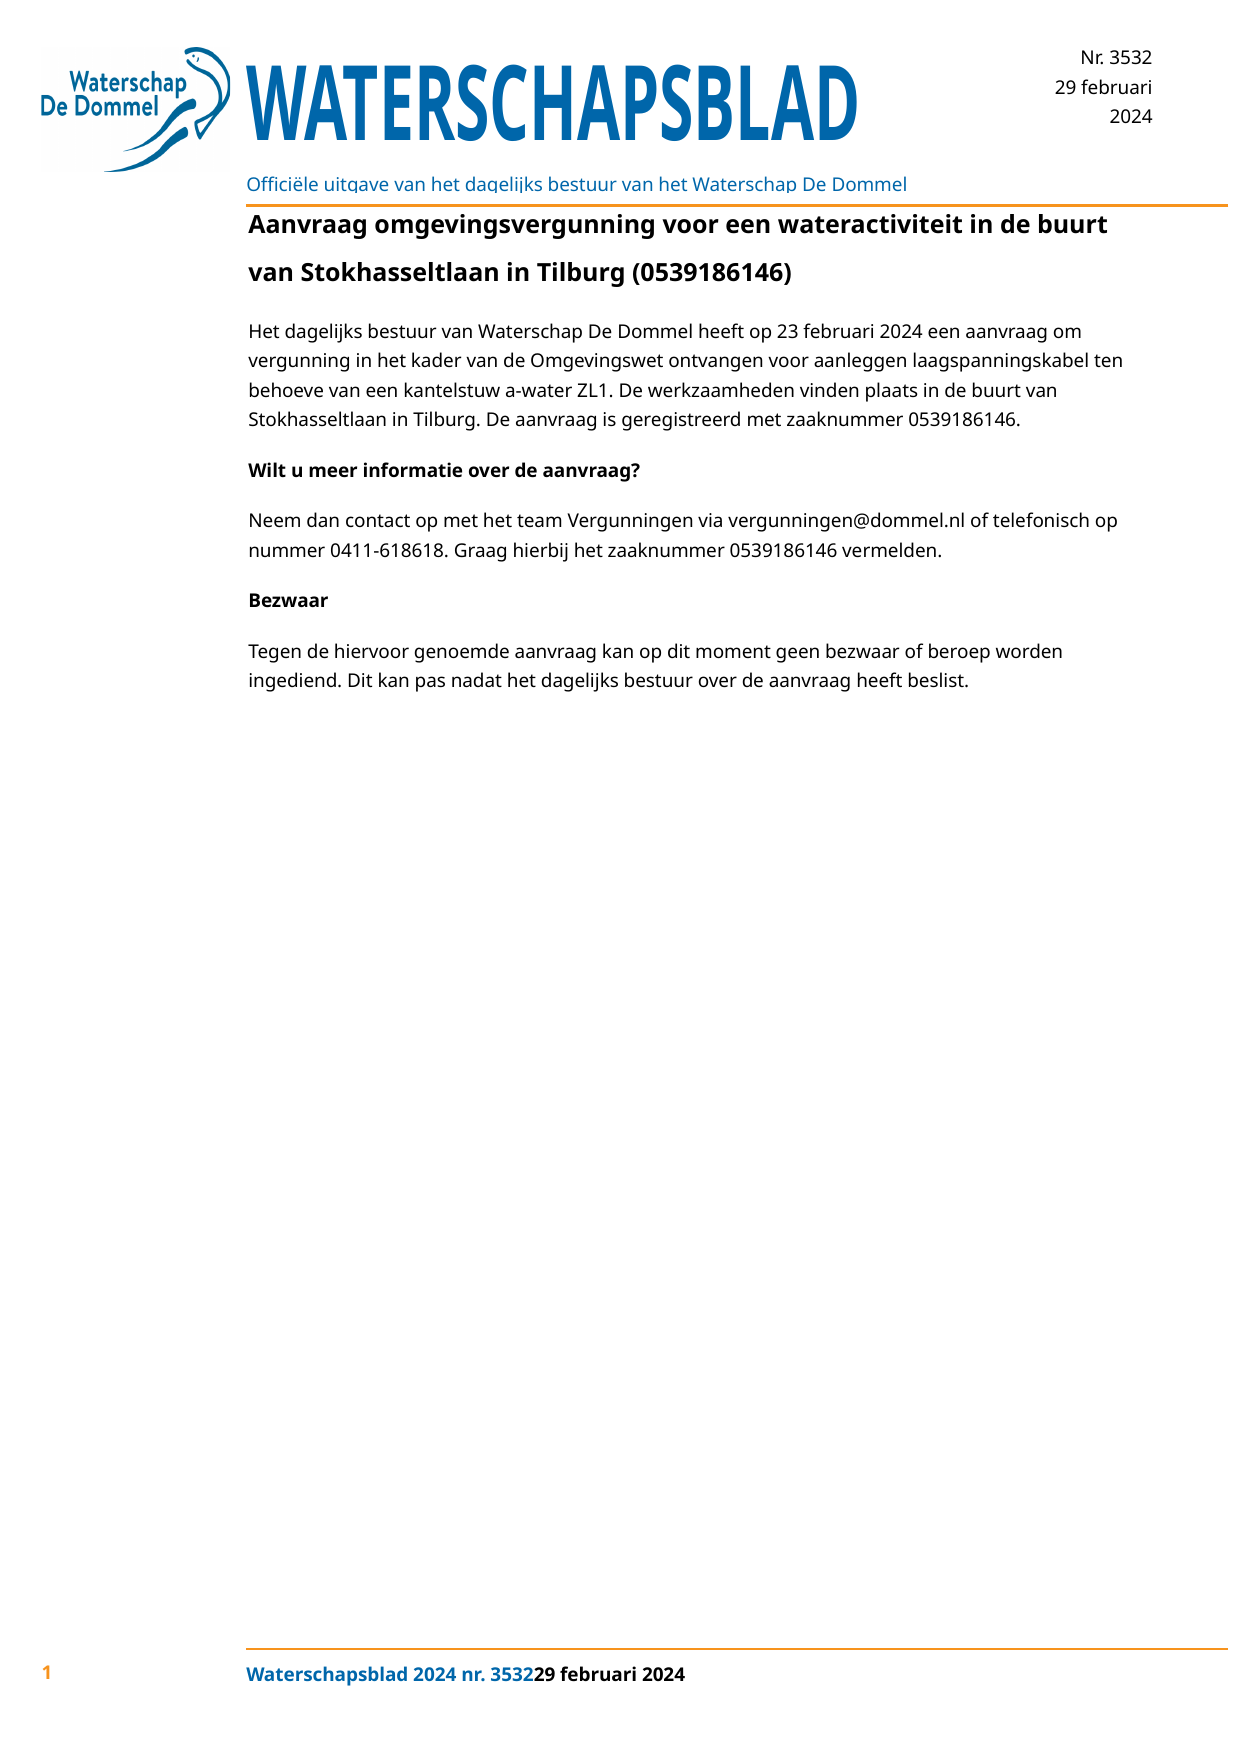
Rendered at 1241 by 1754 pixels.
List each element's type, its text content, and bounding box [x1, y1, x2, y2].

text Bezwaar [248, 587, 1152, 613]
picture [204, 47, 231, 76]
picture [198, 118, 210, 131]
picture [45, 99, 51, 111]
text Neem dan contact op met het team Vergunningen via vergunningen@dommel.nl of telefonisch op nummer 0411-618618. Graag hierbij het zaaknummer 0539186146 vermelden. [248, 507, 1152, 563]
text Het dagelijks bestuur van Waterschap De Dommel heeft op 23 februari 2024 een aanvraag om vergunning in het kader van de Omgevingswet ontvangen voor aanleggen laagspanningskabel ten behoeve van een kantelstuw a-water ZL1. De werkzaamheden vinden plaats in de buurt van Stokhasseltlaan in Tilburg. De aanvraag is geregistreerd met zaaknummer 0539186146. [248, 318, 1152, 432]
picture [41, 47, 231, 172]
text Tegen de hiervoor genoemde aanvraag kan op dit moment geen bezwaar of beroep worden ingediend. Dit kan pas nadat het dagelijks bestuur over de aanvraag heeft beslist. [248, 638, 1152, 693]
text Wilt u meer informatie over de aanvraag? [248, 457, 1152, 483]
text Aanvraag omgevingsvergunning voor een wateractiviteit in de buurt van Stokhasseltlaan in Tilburg (0539186146) [248, 207, 1152, 288]
